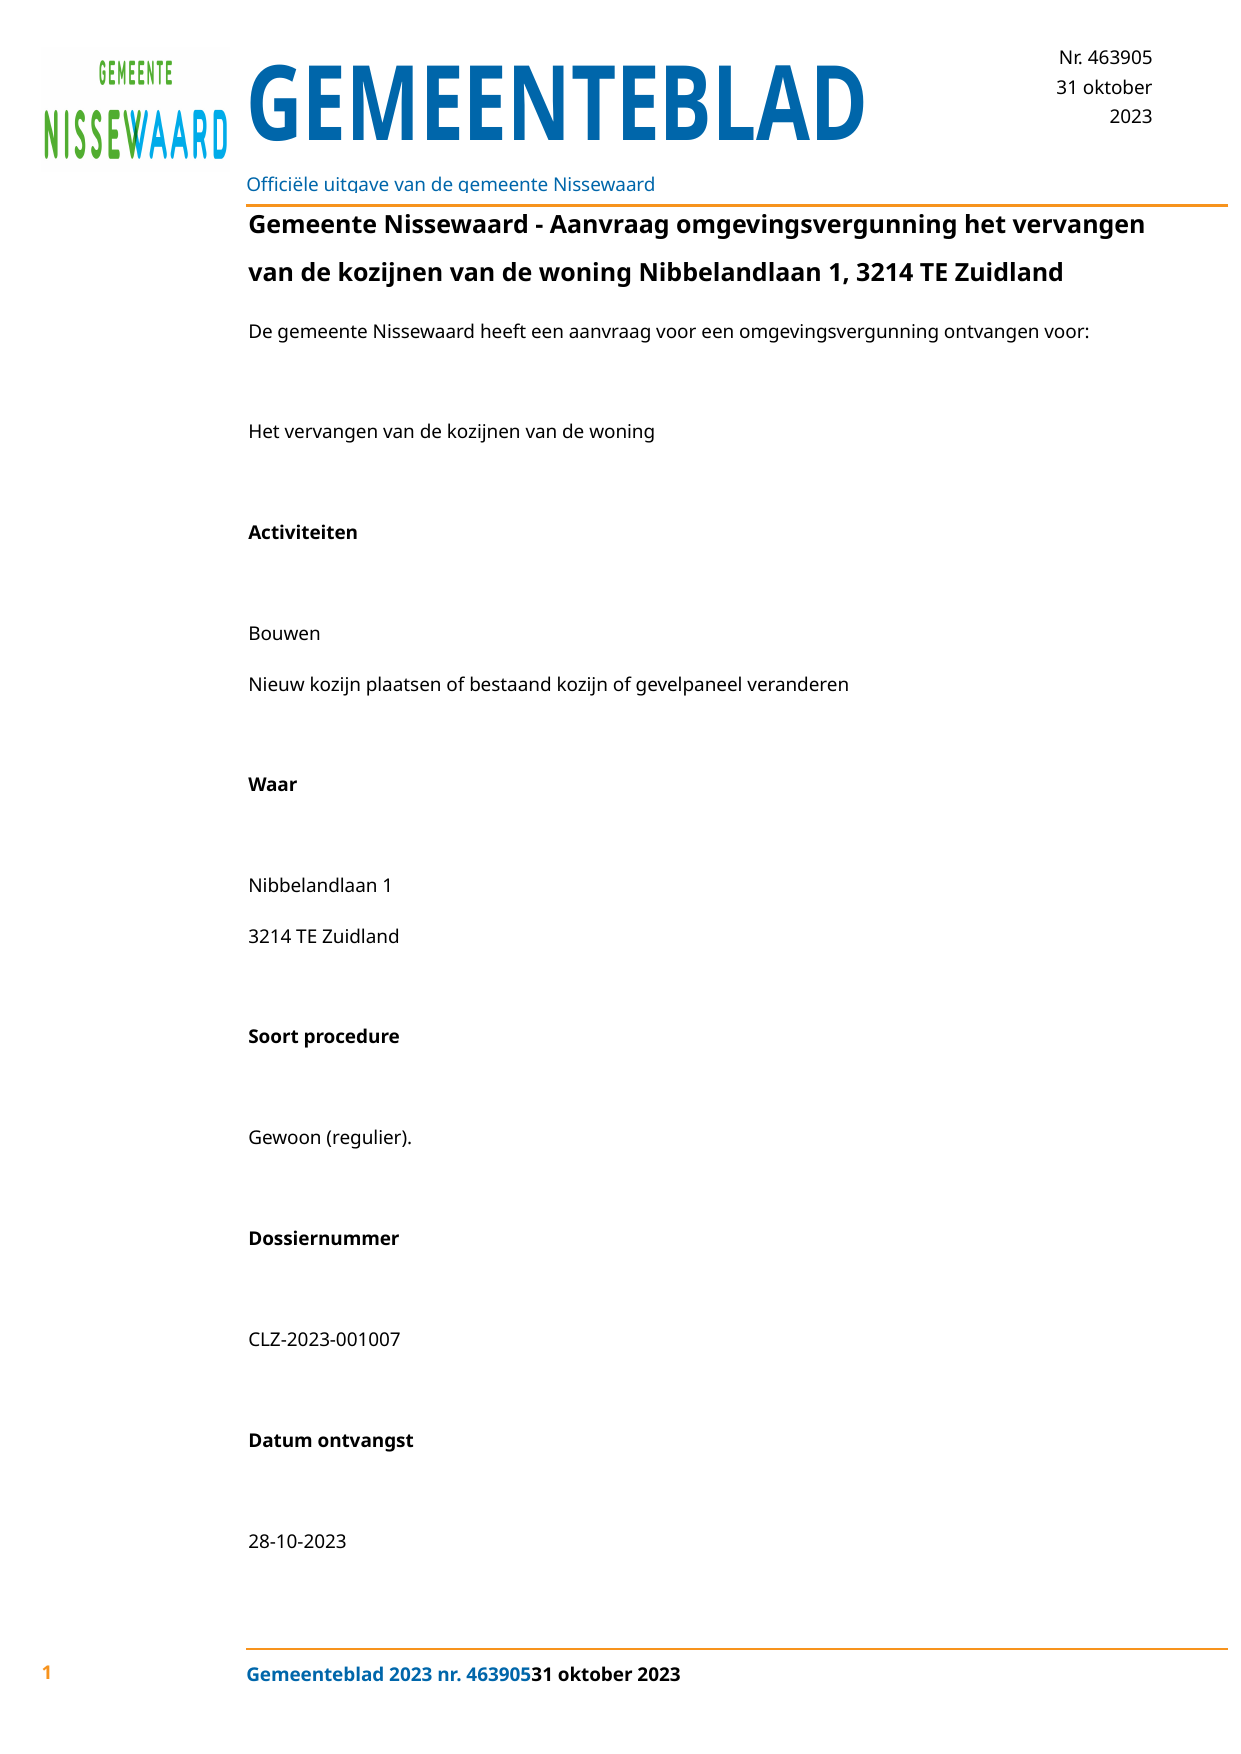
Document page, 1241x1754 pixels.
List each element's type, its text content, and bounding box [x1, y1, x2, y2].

text 28-10-2023 [248, 1528, 1152, 1554]
text Nieuw kozijn plaatsen of bestaand kozijn of gevelpaneel veranderen [248, 671, 1152, 697]
text Dossiernummer [248, 1225, 1152, 1251]
text Soort procedure [248, 1024, 1152, 1049]
text Bouwen [248, 620, 1152, 646]
text Datum ontvangst [248, 1427, 1152, 1453]
text Gemeente Nissewaard - Aanvraag omgevingsvergunning het vervangen van de kozijnen van de woning Nibbelandlaan 1, 3214 TE Zuidland [248, 207, 1152, 288]
text Activiteiten [248, 519, 1152, 545]
text Gewoon (regulier). [248, 1124, 1152, 1150]
text Het vervangen van de kozijnen van de woning [248, 419, 1152, 444]
text De gemeente Nissewaard heeft een aanvraag voor een omgevingsvergunning ontvangen voor: [248, 318, 1152, 344]
picture [41, 47, 231, 172]
text CLZ-2023-001007 [248, 1326, 1152, 1352]
text Nibbelandlaan 1 [248, 872, 1152, 898]
text 3214 TE Zuidland [248, 923, 1152, 949]
text Waar [248, 772, 1152, 797]
